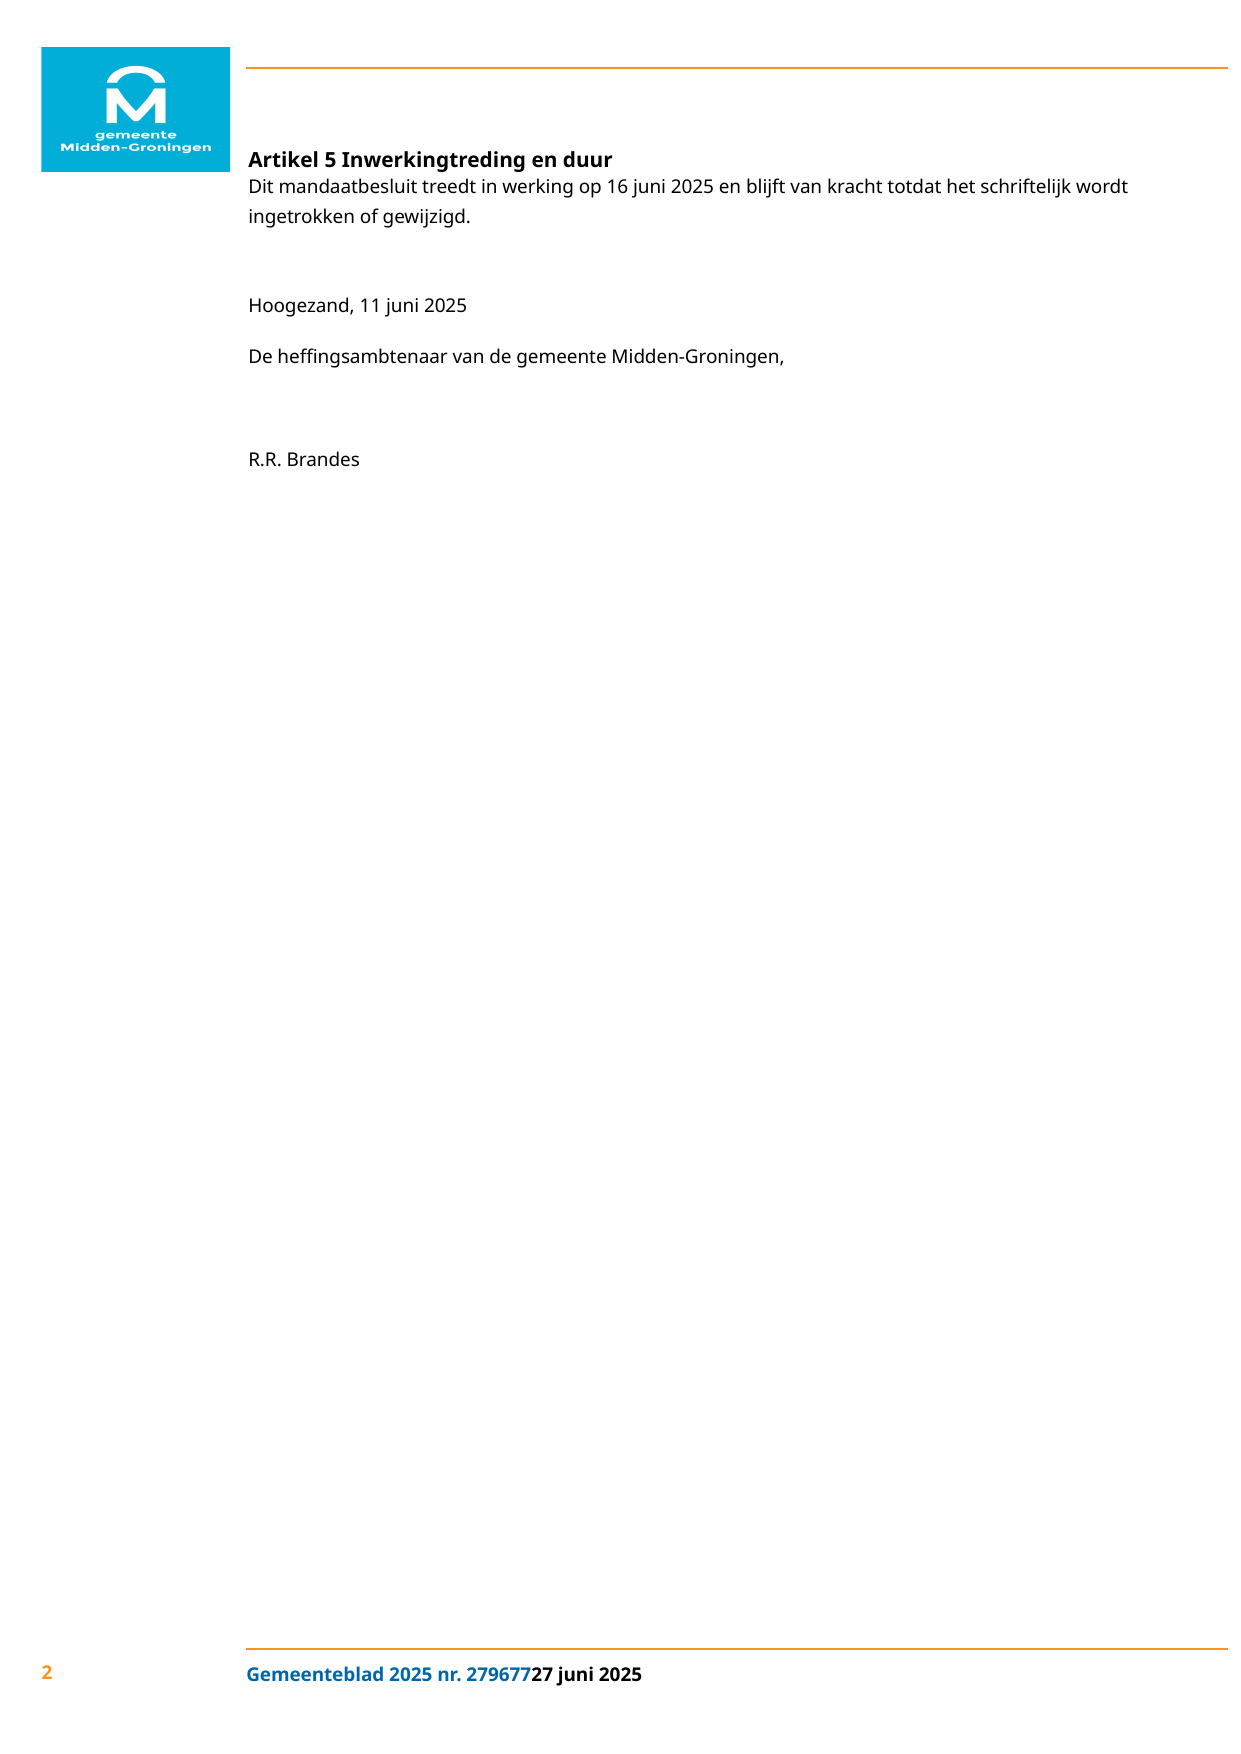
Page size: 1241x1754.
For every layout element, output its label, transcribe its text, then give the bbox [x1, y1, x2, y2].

picture [184, 146, 190, 153]
picture [108, 66, 164, 82]
text Hoogezand, 11 juni 2025 [248, 292, 1152, 318]
text Dit mandaatbesluit treedt in werking op 16 juni 2025 en blijft van kracht totdat het schriftelijk wordt ingetrokken of gewijzigd. [248, 174, 1152, 229]
text Artikel 5 Inwerkingtreding en duur [248, 145, 1152, 174]
text De heffingsambtenaar van de gemeente Midden-Groningen, [248, 343, 1152, 369]
picture [107, 89, 165, 122]
text R.R. Brandes [248, 446, 1152, 472]
